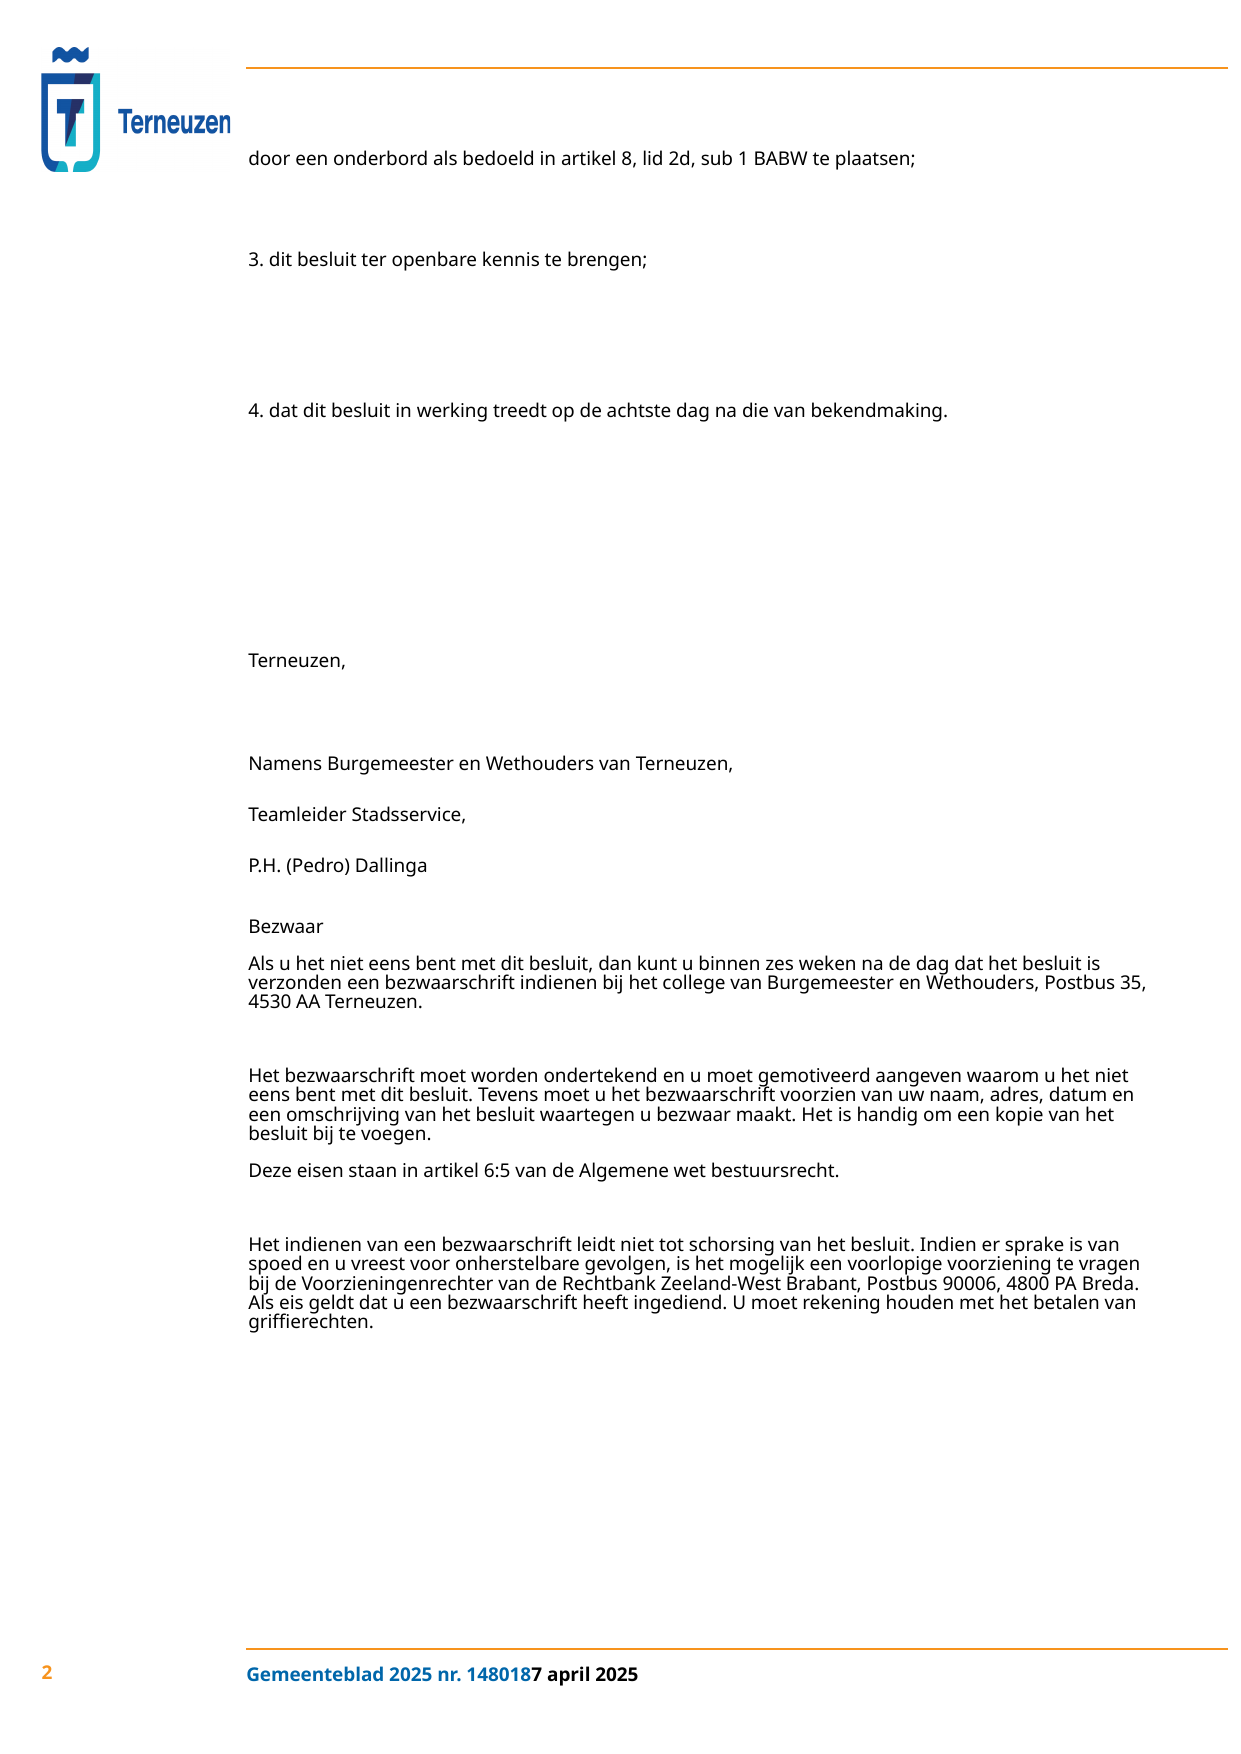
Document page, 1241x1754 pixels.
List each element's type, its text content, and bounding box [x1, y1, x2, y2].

text Het bezwaarschrift moet worden ondertekend en u moet gemotiveerd aangeven waarom u het niet eens bent met dit besluit. Tevens moet u het bezwaarschrift voorzien van uw naam, adres, datum en een omschrijving van het besluit waartegen u bezwaar maakt. Het is handig om een kopie van het besluit bij te voegen. [248, 1067, 1152, 1144]
picture [41, 47, 231, 172]
text Het indienen van een bezwaarschrift leidt niet tot schorsing van het besluit. Indien er sprake is van spoed en u vreest voor onherstelbare gevolgen, is het mogelijk een voorlopige voorziening te vragen bij de Voorzieningenrechter van de Rechtbank Zeeland-West Brabant, Postbus 90006, 4800 PA Breda. Als eis geldt dat u een bezwaarschrift heeft ingediend. U moet rekening houden met het betalen van griffierechten. [248, 1236, 1152, 1332]
text door een onderbord als bedoeld in artikel 8, lid 2d, sub 1 BABW te plaatsen; [248, 145, 1152, 171]
text Deze eisen staan in artikel 6:5 van de Algemene wet bestuursrecht. [248, 1162, 1152, 1181]
text Teamleider Stadsservice, [248, 801, 1152, 827]
text Bezwaar [248, 918, 1152, 937]
text P.H. (Pedro) Dallinga [248, 853, 1152, 878]
text 3. dit besluit ter openbare kennis te brengen; [248, 246, 1152, 272]
text Namens Burgemeester en Wethouders van Terneuzen, [248, 750, 1152, 775]
text 4. dat dit besluit in werking treedt op de achtste dag na die van bekendmaking. [248, 397, 1152, 423]
text Terneuzen, [248, 647, 1152, 672]
text Als u het niet eens bent met dit besluit, dan kunt u binnen zes weken na de dag dat het besluit is verzonden een bezwaarschrift indienen bij het college van Burgemeester en Wethouders, Postbus 35, 4530 AA Terneuzen. [248, 955, 1152, 1012]
